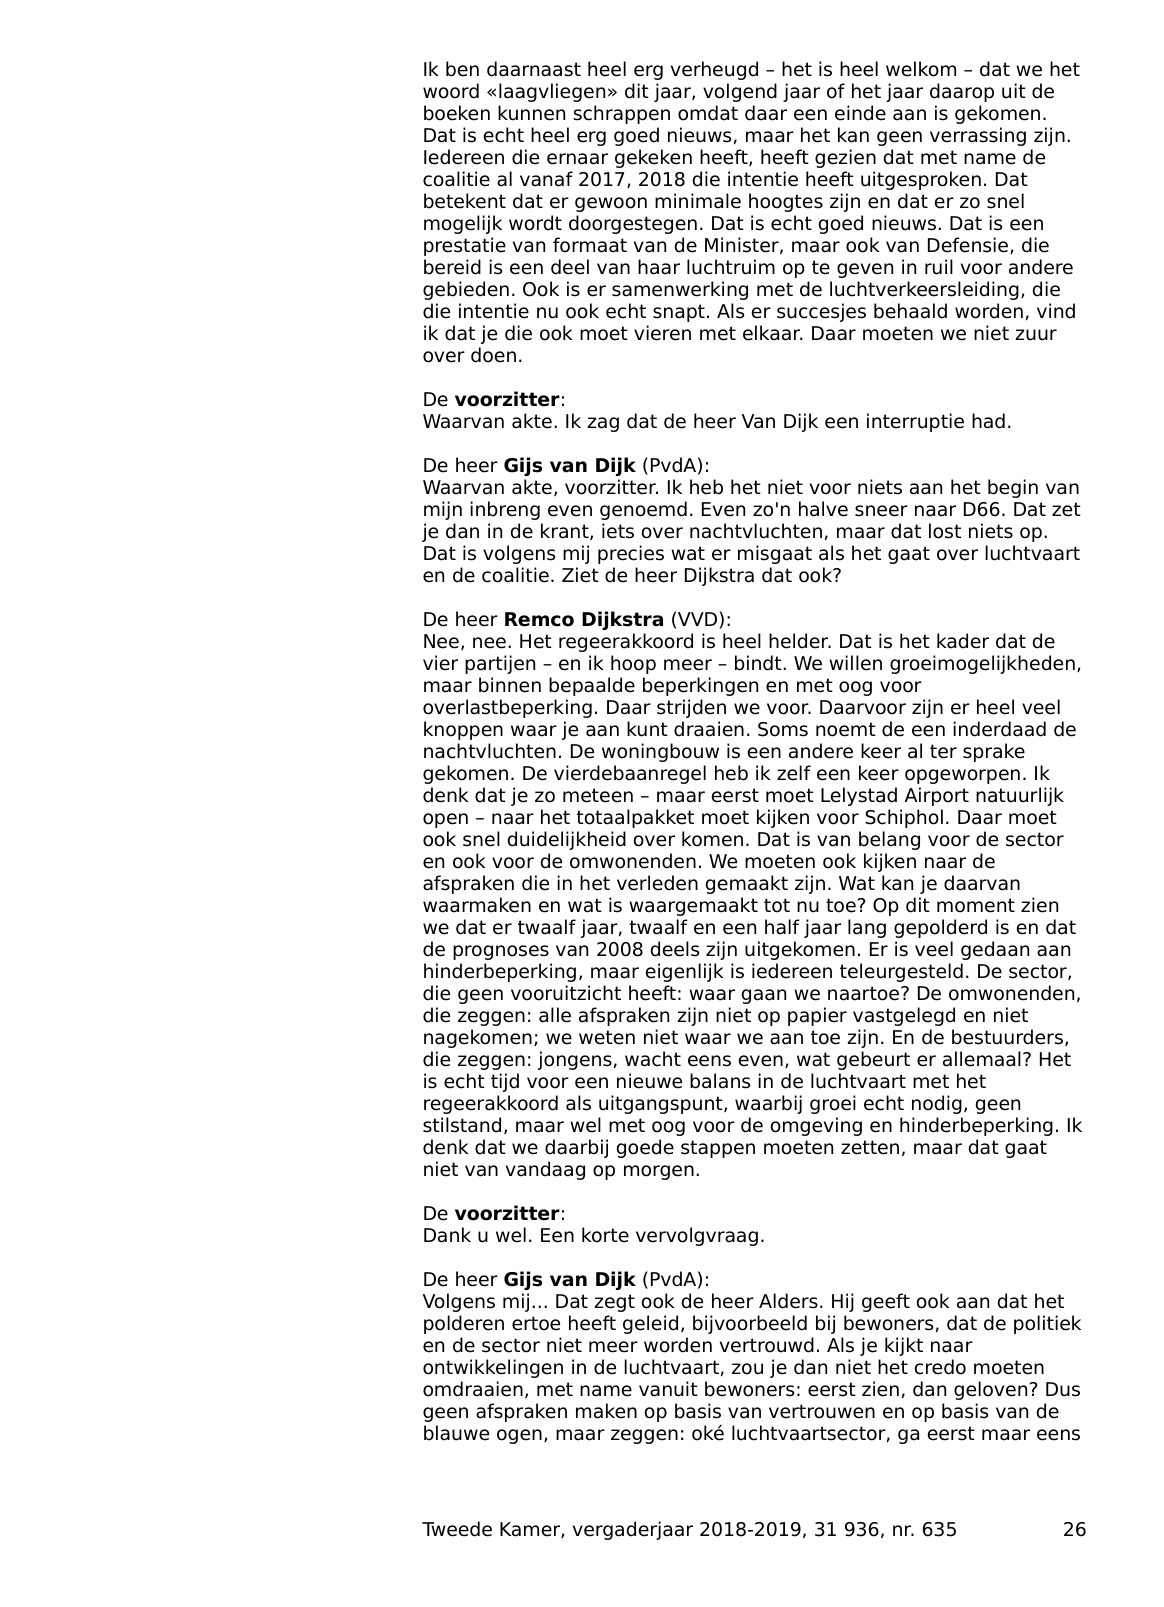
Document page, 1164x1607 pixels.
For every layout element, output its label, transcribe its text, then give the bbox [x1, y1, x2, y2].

text De heer Gijs van Dijk (PvdA): [422, 1269, 1087, 1291]
text Ik ben daarnaast heel erg verheugd – het is heel welkom – dat we het woord «laagvliegen» dit jaar, volgend jaar of het jaar daarop uit de boeken kunnen schrappen omdat daar een einde aan is gekomen. Dat is echt heel erg goed nieuws, maar het kan geen verrassing zijn. Iedereen die ernaar gekeken heeft, heeft gezien dat met name de coalitie al vanaf 2017, 2018 die intentie heeft uitgesproken. Dat betekent dat er gewoon minimale hoogtes zijn en dat er zo snel mogelijk wordt doorgestegen. Dat is echt goed nieuws. Dat is een prestatie van formaat van de Minister, maar ook van Defensie, die bereid is een deel van haar luchtruim op te geven in ruil voor andere gebieden. Ook is er samenwerking met de luchtverkeersleiding, die die intentie nu ook echt snapt. Als er succesjes behaald worden, vind ik dat je die ook moet vieren met elkaar. Daar moeten we niet zuur over doen. [422, 59, 1087, 367]
text Waarvan akte. Ik zag dat de heer Van Dijk een interruptie had. [422, 411, 1087, 433]
text De heer Gijs van Dijk (PvdA): [422, 455, 1087, 477]
text De heer Remco Dijkstra (VVD): [422, 609, 1087, 631]
text De voorzitter: [422, 389, 1087, 411]
text Nee, nee. Het regeerakkoord is heel helder. Dat is het kader dat de vier partijen – en ik hoop meer – bindt. We willen groeimogelijkheden, maar binnen bepaalde beperkingen en met oog voor overlastbeperking. Daar strijden we voor. Daarvoor zijn er heel veel knoppen waar je aan kunt draaien. Soms noemt de een inderdaad de nachtvluchten. De woningbouw is een andere keer al ter sprake gekomen. De vierdebaanregel heb ik zelf een keer opgeworpen. Ik denk dat je zo meteen – maar eerst moet Lelystad Airport natuurlijk open – naar het totaalpakket moet kijken voor Schiphol. Daar moet ook snel duidelijkheid over komen. Dat is van belang voor de sector en ook voor de omwonenden. We moeten ook kijken naar de afspraken die in het verleden gemaakt zijn. Wat kan je daarvan waarmaken en wat is waargemaakt tot nu toe? Op dit moment zien we dat er twaalf jaar, twaalf en een half jaar lang gepolderd is en dat de prognoses van 2008 deels zijn uitgekomen. Er is veel gedaan aan hinderbeperking, maar eigenlijk is iedereen teleurgesteld. De sector, die geen vooruitzicht heeft: waar gaan we naartoe? De omwonenden, die zeggen: alle afspraken zijn niet op papier vastgelegd en niet nagekomen; we weten niet waar we aan toe zijn. En de bestuurders, die zeggen: jongens, wacht eens even, wat gebeurt er allemaal? Het is echt tijd voor een nieuwe balans in de luchtvaart met het regeerakkoord als uitgangspunt, waarbij groei echt nodig, geen stilstand, maar wel met oog voor de omgeving en hinderbeperking. Ik denk dat we daarbij goede stappen moeten zetten, maar dat gaat niet van vandaag op morgen. [422, 631, 1087, 1181]
text Waarvan akte, voorzitter. Ik heb het niet voor niets aan het begin van mijn inbreng even genoemd. Even zo'n halve sneer naar D66. Dat zet je dan in de krant, iets over nachtvluchten, maar dat lost niets op. Dat is volgens mij precies wat er misgaat als het gaat over luchtvaart en de coalitie. Ziet de heer Dijkstra dat ook? [422, 477, 1087, 587]
text De voorzitter: [422, 1203, 1087, 1225]
text Dank u wel. Een korte vervolgvraag. [422, 1225, 1087, 1247]
text Volgens mij... Dat zegt ook de heer Alders. Hij geeft ook aan dat het polderen ertoe heeft geleid, bijvoorbeeld bij bewoners, dat de politiek en de sector niet meer worden vertrouwd. Als je kijkt naar ontwikkelingen in de luchtvaart, zou je dan niet het credo moeten omdraaien, met name vanuit bewoners: eerst zien, dan geloven? Dus geen afspraken maken op basis van vertrouwen en op basis van de blauwe ogen, maar zeggen: oké luchtvaartsector, ga eerst maar eens [422, 1291, 1087, 1445]
